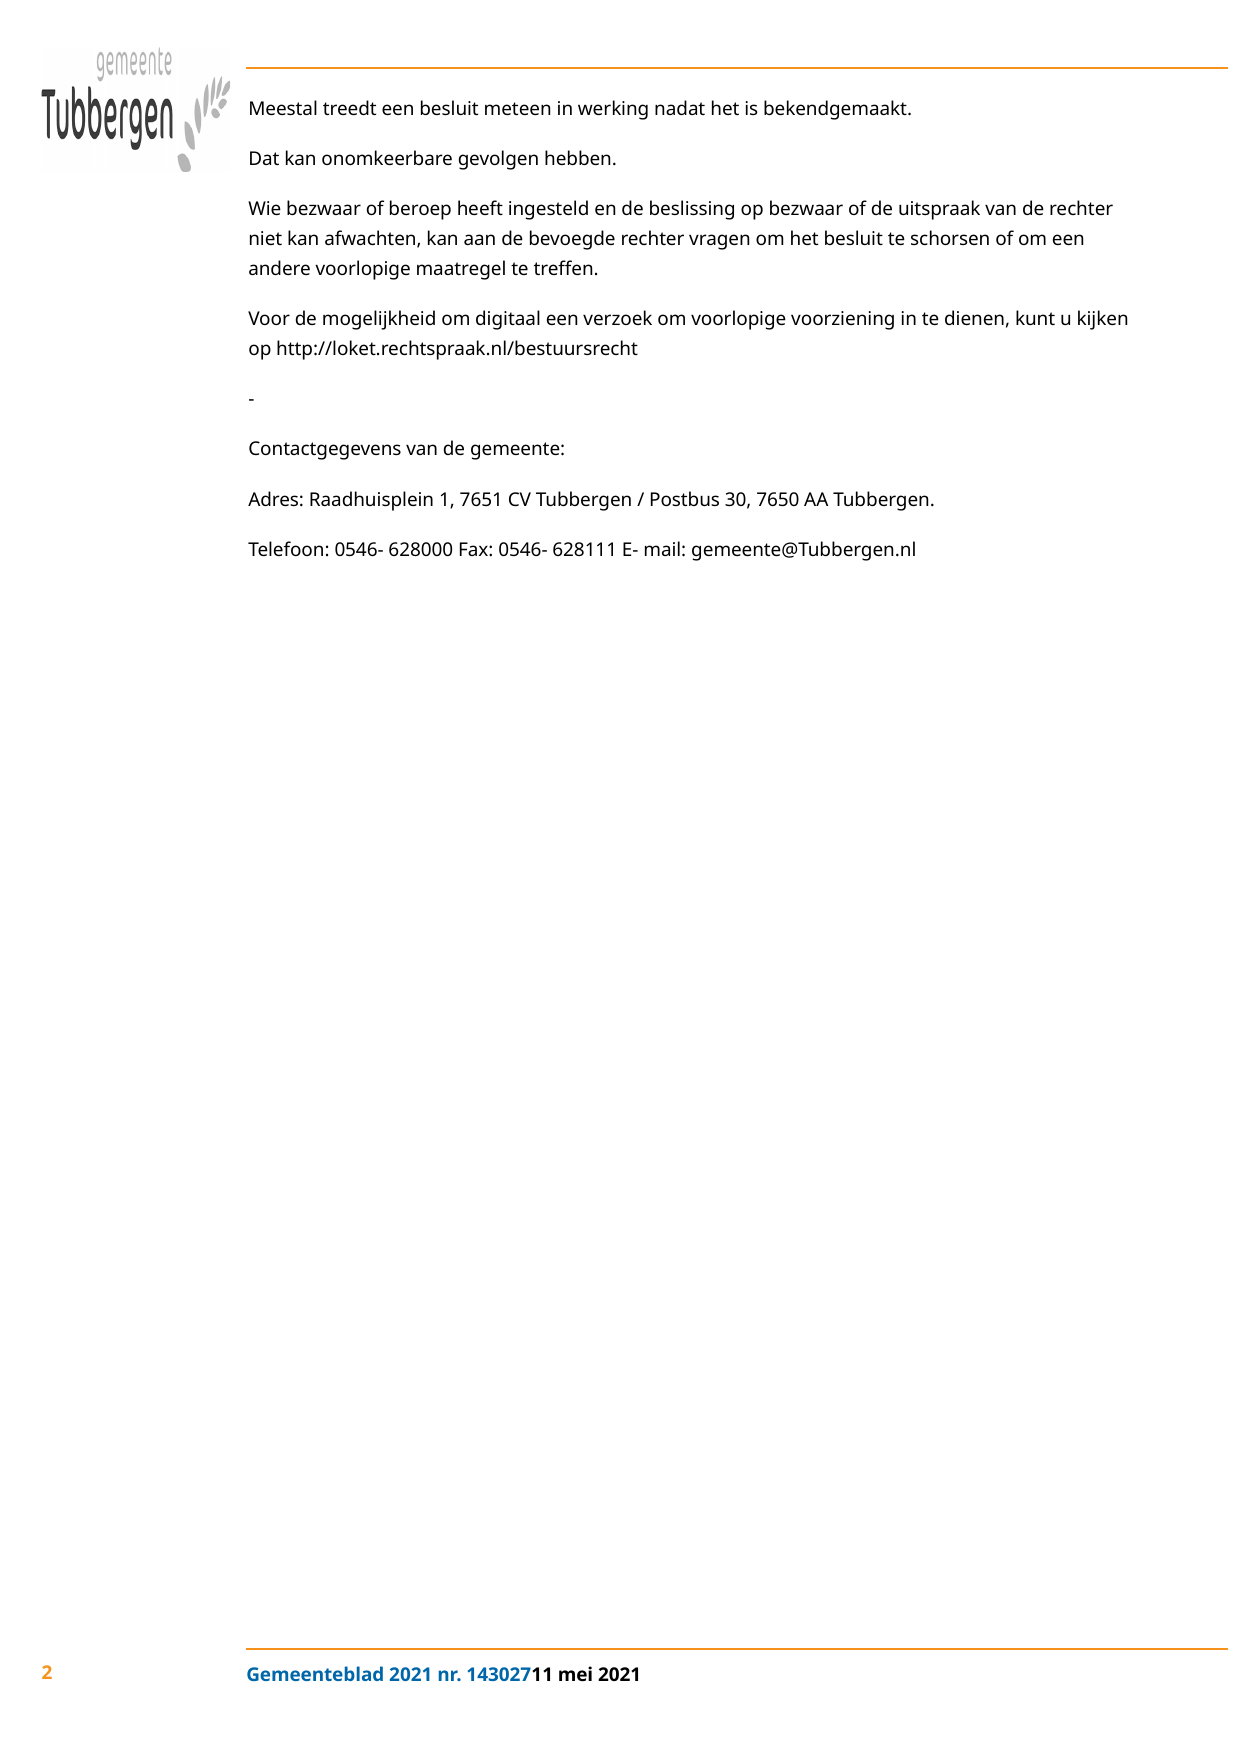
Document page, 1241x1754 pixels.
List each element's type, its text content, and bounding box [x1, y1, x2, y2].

text Contactgegevens van de gemeente: [248, 436, 1152, 461]
text Wie bezwaar of beroep heeft ingesteld en de beslissing op bezwaar of de uitspraak van de rechter niet kan afwachten, kan aan de bevoegde rechter vragen om het besluit te schorsen of om een andere voorlopige maatregel te treffen. [248, 196, 1152, 281]
picture [41, 47, 231, 172]
text Voor de mogelijkheid om digitaal een verzoek om voorlopige voorziening in te dienen, kunt u kijken op http://loket.rechtspraak.nl/bestuursrecht [248, 305, 1152, 361]
text - [248, 385, 1152, 411]
text Adres: Raadhuisplein 1, 7651 CV Tubbergen / Postbus 30, 7650 AA Tubbergen. [248, 486, 1152, 512]
text Telefoon: 0546- 628000 Fax: 0546- 628111 E- mail: gemeente@Tubbergen.nl [248, 536, 1152, 562]
text Dat kan onomkeerbare gevolgen hebben. [248, 145, 1152, 171]
text Meestal treedt een besluit meteen in werking nadat het is bekendgemaakt. [248, 95, 1152, 121]
